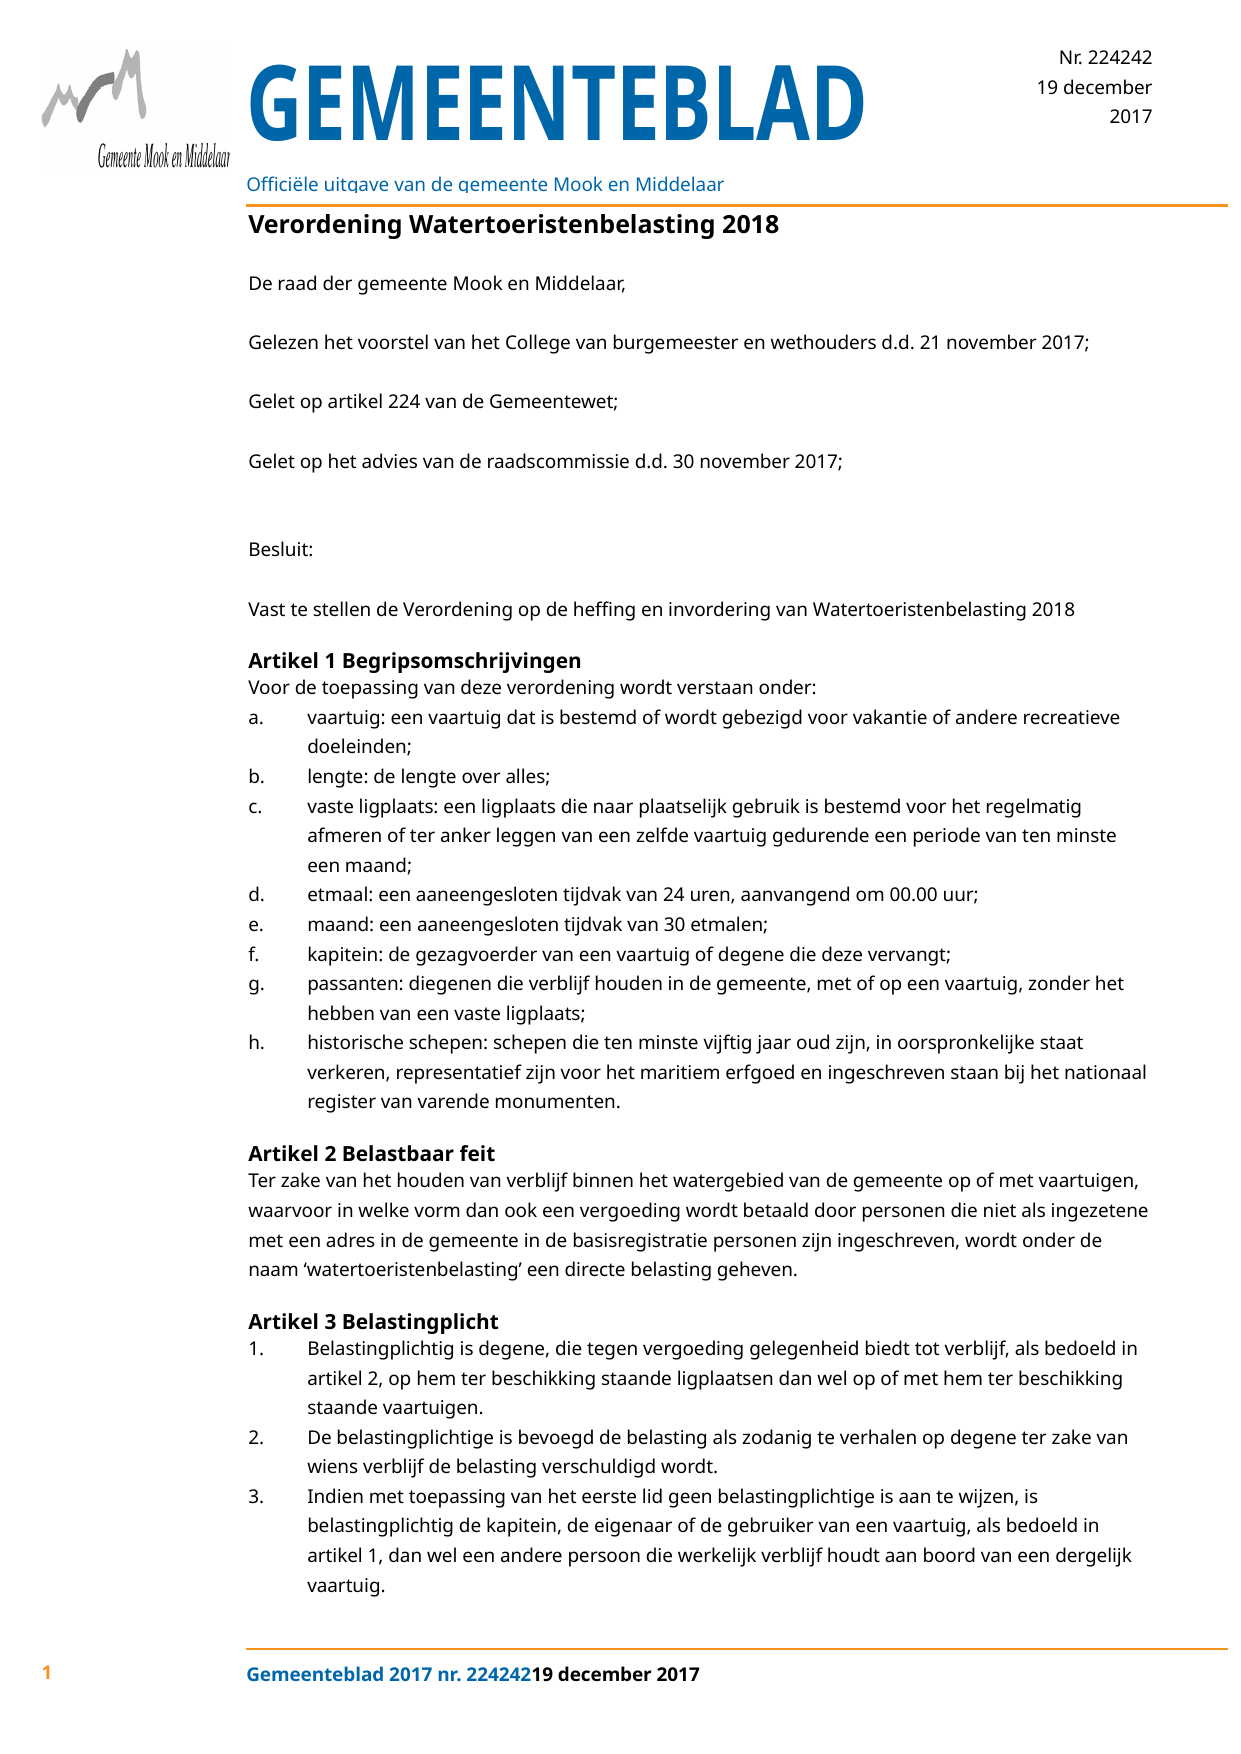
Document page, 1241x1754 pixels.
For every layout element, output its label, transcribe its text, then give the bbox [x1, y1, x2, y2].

text Besluit: [248, 537, 1152, 562]
text Voor de toepassing van deze verordening wordt verstaan onder: [248, 674, 1152, 700]
list passanten: diegenen die verblijf houden in de gemeente, met of op een vaartuig, zonder het hebben van een vaste ligplaats; [248, 970, 1152, 1026]
list vaartuig: een vaartuig dat is bestemd of wordt gebezigd voor vakantie of andere recreatieve doeleinden; [248, 704, 1152, 759]
list historische schepen: schepen die ten minste vijftig jaar oud zijn, in oorspronkelijke staat verkeren, representatief zijn voor het maritiem erfgoed en ingeschreven staan bij het nationaal register van varende monumenten. [248, 1029, 1152, 1114]
text De raad der gemeente Mook en Middelaar, [248, 270, 1152, 296]
text Vast te stellen de Verordening op de heffing en invordering van Watertoeristenbelasting 2018 [248, 596, 1152, 621]
list De belastingplichtige is bevoegd de belasting als zodanig te verhalen op degene ter zake van wiens verblijf de belasting verschuldigd wordt. [248, 1424, 1152, 1479]
list maand: een aaneengesloten tijdvak van 30 etmalen; [248, 911, 1152, 937]
list kapitein: de gezagvoerder van een vaartuig of degene die deze vervangt; [248, 941, 1152, 967]
text Gelet op artikel 224 van de Gemeentewet; [248, 389, 1152, 414]
text Gelet op het advies van de raadscommissie d.d. 30 november 2017; [248, 448, 1152, 473]
list etmaal: een aaneengesloten tijdvak van 24 uren, aanvangend om 00.00 uur; [248, 882, 1152, 907]
list vaste ligplaats: een ligplaats die naar plaatselijk gebruik is bestemd voor het regelmatig afmeren of ter anker leggen van een zelfde vaartuig gedurende een periode van ten minste een maand; [248, 793, 1152, 878]
text Ter zake van het houden van verblijf binnen het watergebied van de gemeente op of met vaartuigen, waarvoor in welke vorm dan ook een vergoeding wordt betaald door personen die niet als ingezetene met een adres in de gemeente in de basisregistratie personen zijn ingeschreven, wordt onder de naam ‘watertoeristenbelasting’ een directe belasting geheven. [248, 1168, 1152, 1282]
text Artikel 2 Belastbaar feit [248, 1139, 1152, 1168]
list lengte: de lengte over alles; [248, 763, 1152, 789]
text Artikel 1 Begripsomschrijvingen [248, 646, 1152, 674]
list Belastingplichtig is degene, die tegen vergoeding gelegenheid biedt tot verblijf, als bedoeld in artikel 2, op hem ter beschikking staande ligplaatsen dan wel op of met hem ter beschikking staande vaartuigen. [248, 1335, 1152, 1420]
text Verordening Watertoeristenbelasting 2018 [248, 207, 1152, 241]
text Artikel 3 Belastingplicht [248, 1307, 1152, 1335]
list Indien met toepassing van het eerste lid geen belastingplichtige is aan te wijzen, is belastingplichtig de kapitein, de eigenaar of de gebruiker van een vaartuig, als bedoeld in artikel 1, dan wel een andere persoon die werkelijk verblijf houdt aan boord van een dergelijk vaartuig. [248, 1483, 1152, 1598]
picture [41, 47, 231, 172]
text Gelezen het voorstel van het College van burgemeester en wethouders d.d. 21 november 2017; [248, 329, 1152, 355]
